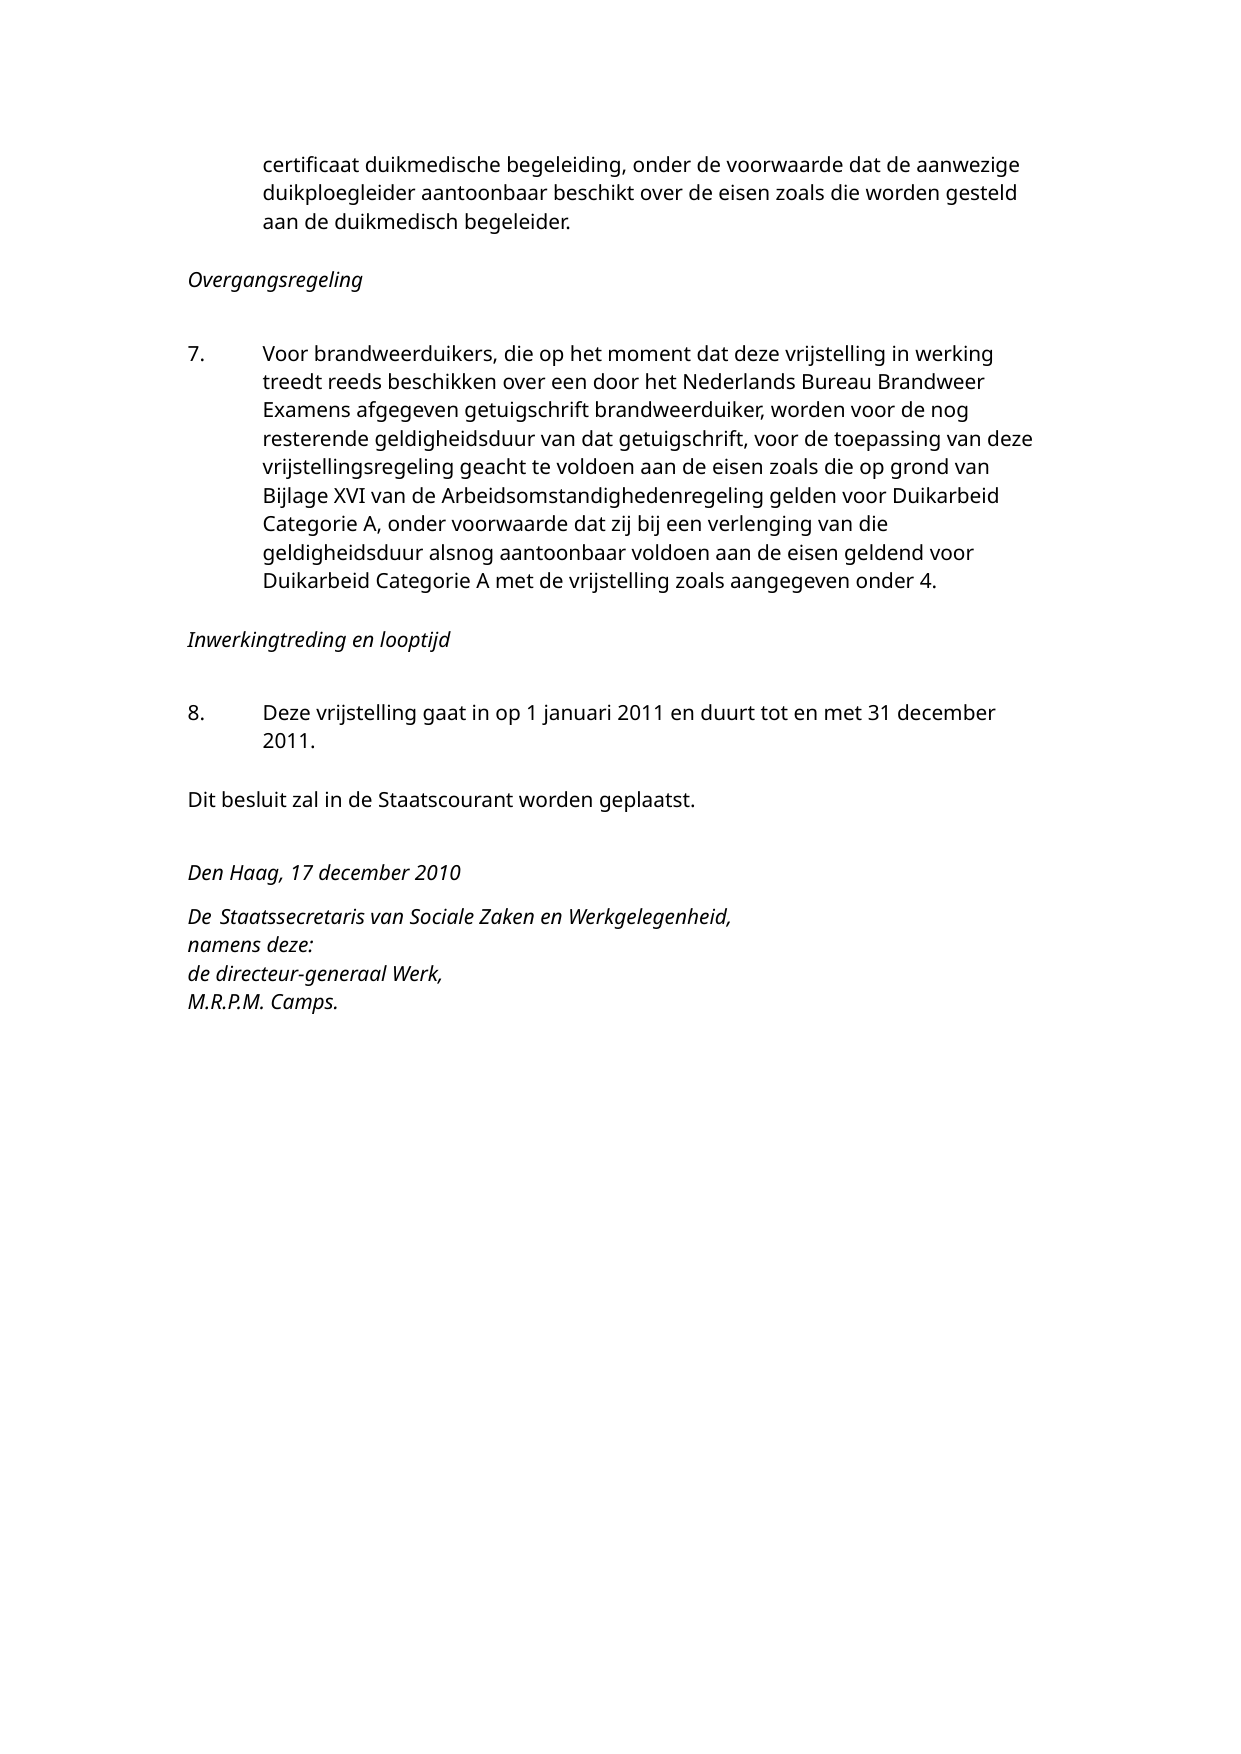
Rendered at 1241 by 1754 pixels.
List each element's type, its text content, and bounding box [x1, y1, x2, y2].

list certificaat duikmedische begeleiding, onder de voorwaarde dat de aanwezige duikploegleider aantoonbaar beschikt over de eisen zoals die worden gesteld aan de duikmedisch begeleider. [187, 150, 1053, 235]
list Voor brandweerduikers, die op het moment dat deze vrijstelling in werking treedt reeds beschikken over een door het Nederlands Bureau Brandweer Examens afgegeven getuigschrift brandweerduiker, worden voor de nog resterende geldigheidsduur van dat getuigschrift, voor de toepassing van deze vrijstellingsregeling geacht te voldoen aan de eisen zoals die op grond van Bijlage XVI van de Arbeidsomstandighedenregeling gelden voor Duikarbeid Categorie A, onder voorwaarde dat zij bij een verlenging van die geldigheidsduur alsnog aantoonbaar voldoen aan de eisen geldend voor Duikarbeid Categorie A met de vrijstelling zoals aangegeven onder 4. [187, 339, 1053, 595]
text de directeur-generaal Werk, [187, 959, 1053, 987]
text Dit besluit zal in de Staatscourant worden geplaatst. [187, 785, 1053, 813]
text Overgangsregeling [187, 265, 1053, 294]
text De Staatssecretaris van Sociale Zaken en Werkgelegenheid, [187, 902, 1053, 930]
text Inwerkingtreding en looptijd [187, 625, 1053, 653]
text namens deze: [187, 930, 1053, 959]
text Den Haag, 17 december 2010 [187, 858, 1053, 887]
text M.R.P.M. Camps. [187, 987, 1053, 1016]
list Deze vrijstelling gaat in op 1 januari 2011 en duurt tot en met 31 december 2011. [187, 698, 1053, 755]
